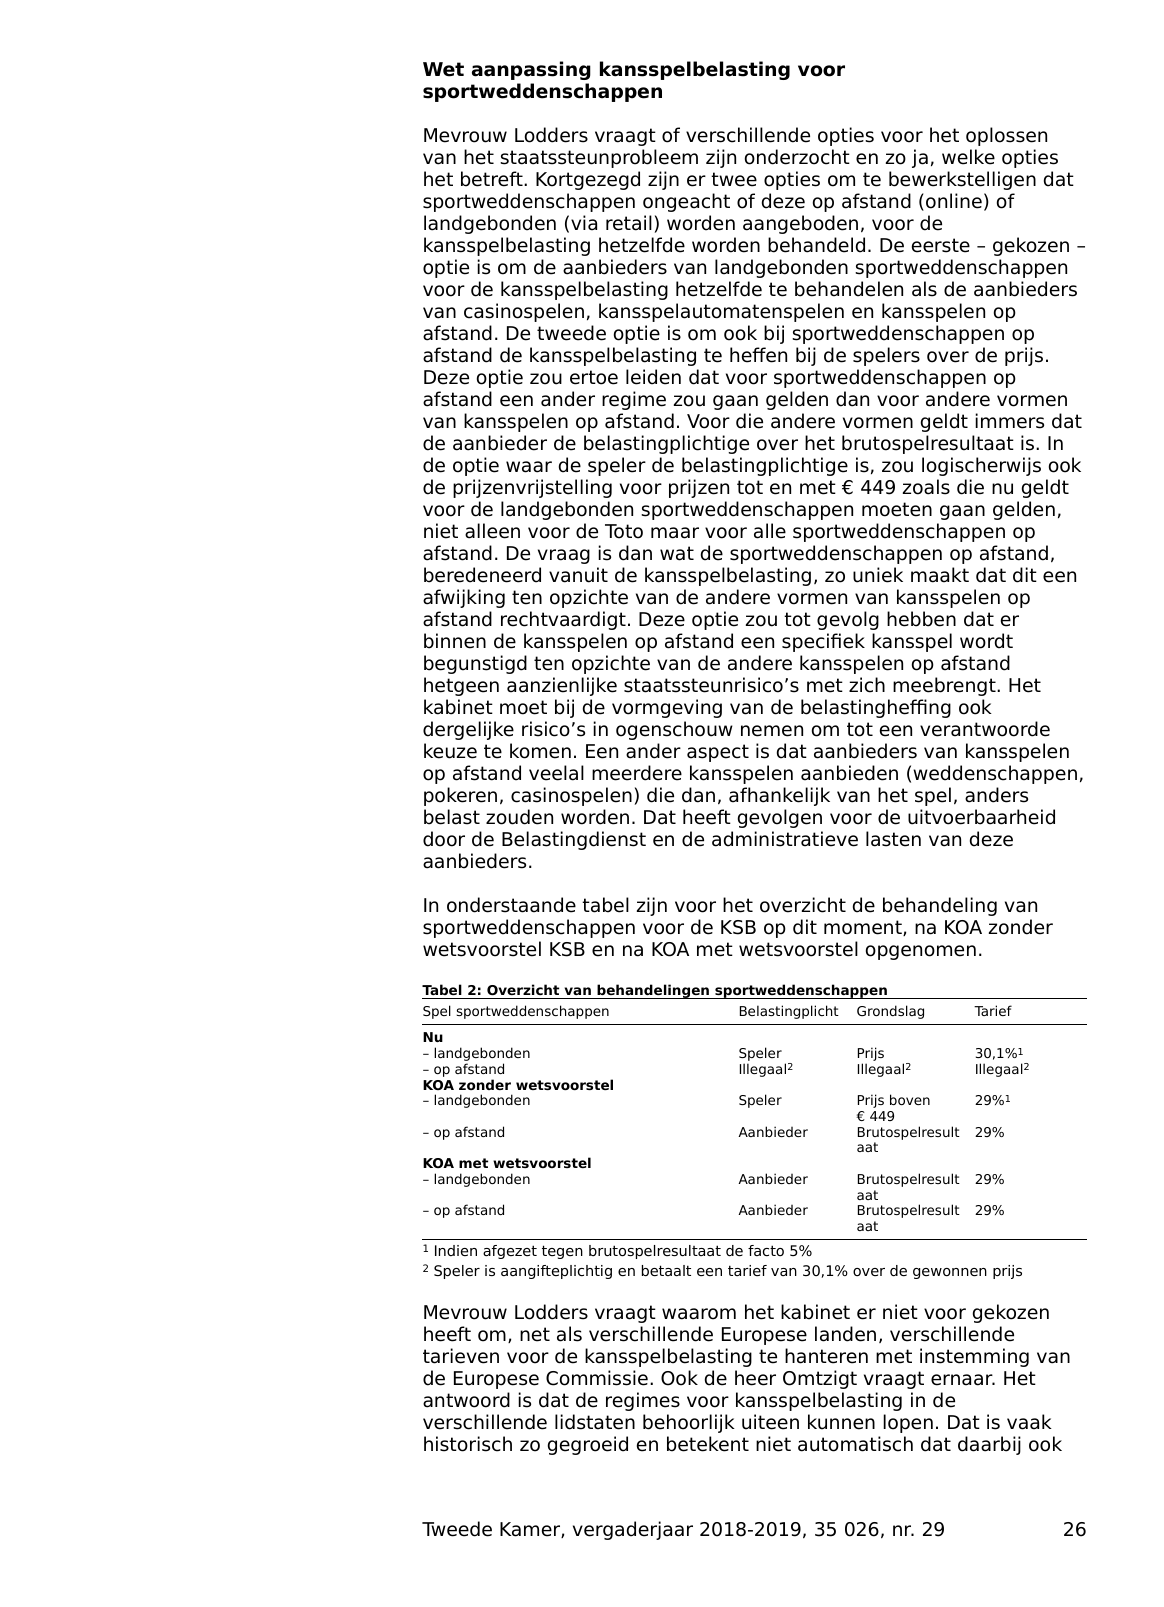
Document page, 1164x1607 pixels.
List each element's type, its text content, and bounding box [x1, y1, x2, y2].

text Mevrouw Lodders vraagt waarom het kabinet er niet voor gekozen heeft om, net als verschillende Europese landen, verschillende tarieven voor de kansspelbelasting te hanteren met instemming van de Europese Commissie. Ook de heer Omtzigt vraagt ernaar. Het antwoord is dat de regimes voor kansspelbelasting in de verschillende lidstaten behoorlijk uiteen kunnen lopen. Dat is vaak historisch zo gegroeid en betekent niet automatisch dat daarbij ook [422, 1302, 1087, 1456]
table_cell [969, 1077, 1087, 1093]
table_cell Aanbieder [732, 1203, 850, 1239]
table_cell Brutospelresultaat [850, 1172, 968, 1203]
subtitle Wet aanpassing kansspelbelasting voor sportweddenschappen [422, 59, 1087, 103]
table_cell – op afstand [422, 1062, 732, 1077]
table_cell – landgebonden [422, 1046, 732, 1062]
table_cell Prijs boven € 449 [850, 1093, 968, 1124]
table_cell Speler [732, 1046, 850, 1062]
table_cell [732, 1025, 850, 1046]
table_header Tabel 2: Overzicht van behandelingen sportweddenschappen [422, 983, 1087, 998]
table_cell 29% [969, 1203, 1087, 1239]
table_cell – op afstand [422, 1125, 732, 1156]
table_cell KOA zonder wetsvoorstel [422, 1077, 732, 1093]
table_cell Brutospelresultaat [850, 1125, 968, 1156]
table_cell 30,1%1 [969, 1046, 1087, 1062]
table_cell [732, 1077, 850, 1093]
table_cell Grondslag [850, 999, 968, 1024]
table_cell – landgebonden [422, 1093, 732, 1124]
table_cell Speler [732, 1093, 850, 1124]
table_cell 29%1 [969, 1093, 1087, 1124]
table_cell Tarief [969, 999, 1087, 1024]
table_cell [969, 1156, 1087, 1172]
text Mevrouw Lodders vraagt of verschillende opties voor het oplossen van het staatssteunprobleem zijn onderzocht en zo ja, welke opties het betreft. Kortgezegd zijn er twee opties om te bewerkstelligen dat sportweddenschappen ongeacht of deze op afstand (online) of landgebonden (via retail) worden aangeboden, voor de kansspelbelasting hetzelfde worden behandeld. De eerste – gekozen – optie is om de aanbieders van landgebonden sportweddenschappen voor de kansspelbelasting hetzelfde te behandelen als de aanbieders van casinospelen, kansspelautomatenspelen en kansspelen op afstand. De tweede optie is om ook bij sportweddenschappen op afstand de kansspelbelasting te heffen bij de spelers over de prijs. Deze optie zou ertoe leiden dat voor sportweddenschappen op afstand een ander regime zou gaan gelden dan voor andere vormen van kansspelen op afstand. Voor die andere vormen geldt immers dat de aanbieder de belastingplichtige over het brutospelresultaat is. In de optie waar de speler de belastingplichtige is, zou logischerwijs ook de prijzenvrijstelling voor prijzen tot en met € 449 zoals die nu geldt voor de landgebonden sportweddenschappen moeten gaan gelden, niet alleen voor de Toto maar voor alle sportweddenschappen op afstand. De vraag is dan wat de sportweddenschappen op afstand, beredeneerd vanuit de kansspelbelasting, zo uniek maakt dat dit een afwijking ten opzichte van de andere vormen van kansspelen op afstand rechtvaardigt. Deze optie zou tot gevolg hebben dat er binnen de kansspelen op afstand een specifiek kansspel wordt begunstigd ten opzichte van de andere kansspelen op afstand hetgeen aanzienlijke staatssteunrisico’s met zich meebrengt. Het kabinet moet bij de vormgeving van de belastingheffing ook dergelijke risico’s in ogenschouw nemen om tot een verantwoorde keuze te komen. Een ander aspect is dat aanbieders van kansspelen op afstand veelal meerdere kansspelen aanbieden (weddenschappen, pokeren, casinospelen) die dan, afhankelijk van het spel, anders belast zouden worden. Dat heeft gevolgen voor de uitvoerbaarheid door de Belastingdienst en de administratieve lasten van deze aanbieders. [422, 125, 1087, 872]
table_cell – landgebonden [422, 1172, 732, 1203]
table_cell Illegaal2 [850, 1062, 968, 1077]
table_cell [850, 1077, 968, 1093]
table_cell – op afstand [422, 1203, 732, 1239]
table_cell [732, 1156, 850, 1172]
table_cell Belastingplicht [732, 999, 850, 1024]
table_cell [969, 1025, 1087, 1046]
text In onderstaande tabel zijn voor het overzicht de behandeling van sportweddenschappen voor de KSB op dit moment, na KOA zonder wetsvoorstel KSB en na KOA met wetsvoorstel opgenomen. [422, 895, 1087, 961]
table_cell Prijs [850, 1046, 968, 1062]
table_cell Illegaal2 [732, 1062, 850, 1077]
table_cell 1 Indien afgezet tegen brutospelresultaat de facto 5% 2 Speler is aangifteplichtig en betaalt een tarief van 30,1% over de gewonnen prijs [422, 1240, 1087, 1280]
table_cell [850, 1025, 968, 1046]
table_cell 29% [969, 1172, 1087, 1203]
table_cell Aanbieder [732, 1125, 850, 1156]
table_cell Brutospelresultaat [850, 1203, 968, 1239]
table_cell [850, 1156, 968, 1172]
table_cell Nu [422, 1025, 732, 1046]
table_cell Spel sportweddenschappen [422, 999, 732, 1024]
table_cell Aanbieder [732, 1172, 850, 1203]
table_cell KOA met wetsvoorstel [422, 1156, 732, 1172]
table_cell Illegaal2 [969, 1062, 1087, 1077]
table_cell 29% [969, 1125, 1087, 1156]
